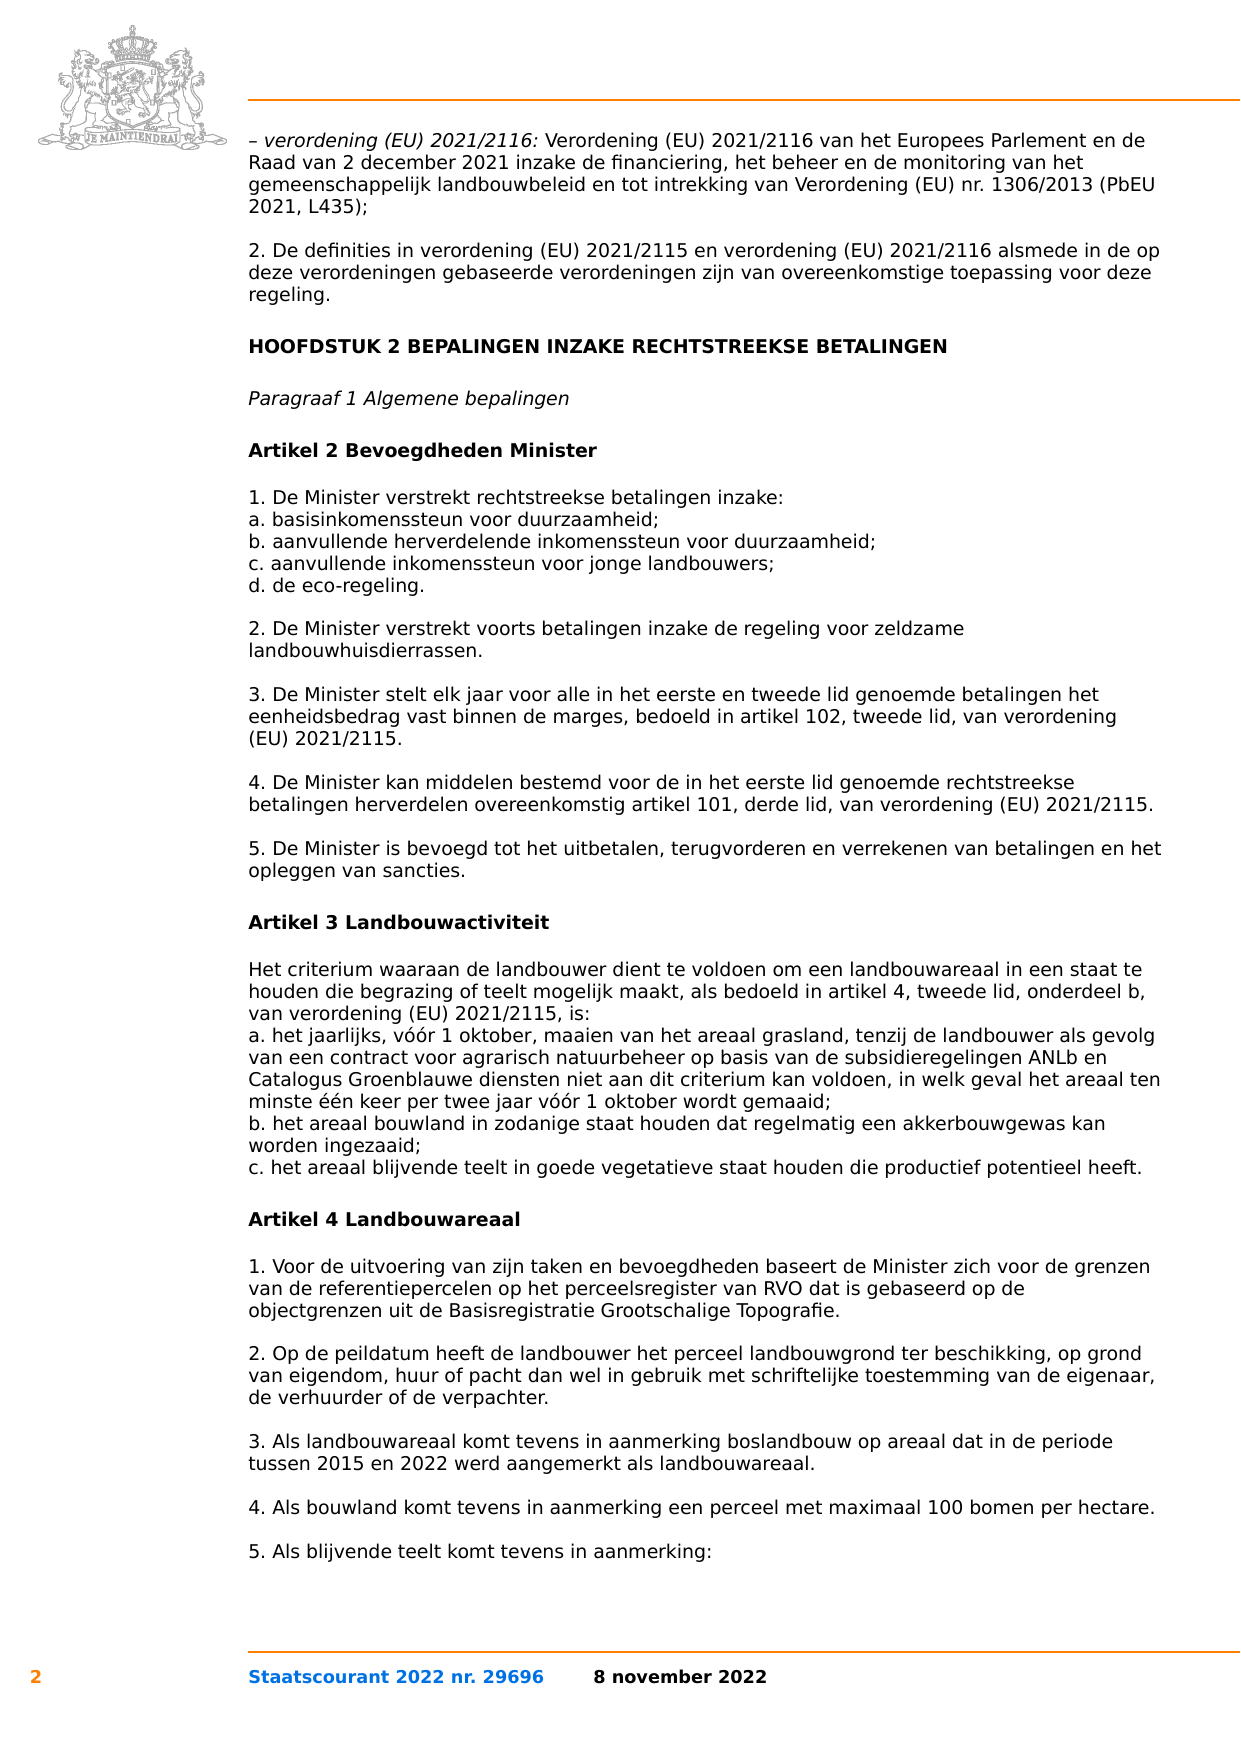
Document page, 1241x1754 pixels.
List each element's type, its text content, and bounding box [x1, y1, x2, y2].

text 2. Op de peildatum heeft de landbouwer het perceel landbouwgrond ter beschikking, op grond van eigendom, huur of pacht dan wel in gebruik met schriftelijke toestemming van de eigenaar, de verhuurder of de verpachter. [248, 1343, 1163, 1409]
text 1. Voor de uitvoering van zijn taken en bevoegdheden baseert de Minister zich voor de grenzen van de referentiepercelen op het perceelsregister van RVO dat is gebaseerd op de objectgrenzen uit de Basisregistratie Grootschalige Topografie. [248, 1256, 1163, 1321]
picture [38, 25, 227, 150]
subtitle Artikel 3 Landbouwactiviteit [248, 912, 1163, 934]
text c. het areaal blijvende teelt in goede vegetatieve staat houden die productief potentieel heeft. [248, 1157, 1163, 1178]
text 4. De Minister kan middelen bestemd voor de in het eerste lid genoemde rechtstreekse betalingen herverdelen overeenkomstig artikel 101, derde lid, van verordening (EU) 2021/2115. [248, 772, 1163, 816]
text c. aanvullende inkomenssteun voor jonge landbouwers; [248, 552, 1163, 574]
subtitle Artikel 2 Bevoegdheden Minister [248, 439, 1163, 462]
text 2. De Minister verstrekt voorts betalingen inzake de regeling voor zeldzame landbouwhuisdierrassen. [248, 618, 1163, 662]
text 4. Als bouwland komt tevens in aanmerking een perceel met maximaal 100 bomen per hectare. [248, 1497, 1163, 1519]
text 5. De Minister is bevoegd tot het uitbetalen, terugvorderen en verrekenen van betalingen en het opleggen van sancties. [248, 838, 1163, 882]
text – verordening (EU) 2021/2116: Verordening (EU) 2021/2116 van het Europees Parlement en de Raad van 2 december 2021 inzake de financiering, het beheer en de monitoring van het gemeenschappelijk landbouwbeleid en tot intrekking van Verordening (EU) nr. 1306/2013 (PbEU 2021, L435); [248, 130, 1163, 218]
subtitle Paragraaf 1 Algemene bepalingen [248, 388, 1163, 409]
text 3. De Minister stelt elk jaar voor alle in het eerste en tweede lid genoemde betalingen het eenheidsbedrag vast binnen de marges, bedoeld in artikel 102, tweede lid, van verordening (EU) 2021/2115. [248, 684, 1163, 750]
text a. basisinkomenssteun voor duurzaamheid; [248, 508, 1163, 531]
text d. de eco-regeling. [248, 574, 1163, 596]
text 3. Als landbouwareaal komt tevens in aanmerking boslandbouw op areaal dat in de periode tussen 2015 en 2022 werd aangemerkt als landbouwareaal. [248, 1431, 1163, 1475]
text a. het jaarlijks, vóór 1 oktober, maaien van het areaal grasland, tenzij de landbouwer als gevolg van een contract voor agrarisch natuurbeheer op basis van de subsidieregelingen ANLb en Catalogus Groenblauwe diensten niet aan dit criterium kan voldoen, in welk geval het areaal ten minste één keer per twee jaar vóór 1 oktober wordt gemaaid; [248, 1025, 1163, 1113]
subtitle HOOFDSTUK 2 BEPALINGEN INZAKE RECHTSTREEKSE BETALINGEN [248, 336, 1163, 358]
text 5. Als blijvende teelt komt tevens in aanmerking: [248, 1541, 1163, 1563]
text 2. De definities in verordening (EU) 2021/2115 en verordening (EU) 2021/2116 alsmede in de op deze verordeningen gebaseerde verordeningen zijn van overeenkomstige toepassing voor deze regeling. [248, 240, 1163, 306]
text 1. De Minister verstrekt rechtstreekse betalingen inzake: [248, 487, 1163, 508]
subtitle Artikel 4 Landbouwareaal [248, 1208, 1163, 1231]
text Het criterium waaraan de landbouwer dient te voldoen om een landbouwareaal in een staat te houden die begrazing of teelt mogelijk maakt, als bedoeld in artikel 4, tweede lid, onderdeel b, van verordening (EU) 2021/2115, is: [248, 959, 1163, 1025]
text b. het areaal bouwland in zodanige staat houden dat regelmatig een akkerbouwgewas kan worden ingezaaid; [248, 1113, 1163, 1157]
text b. aanvullende herverdelende inkomenssteun voor duurzaamheid; [248, 531, 1163, 552]
